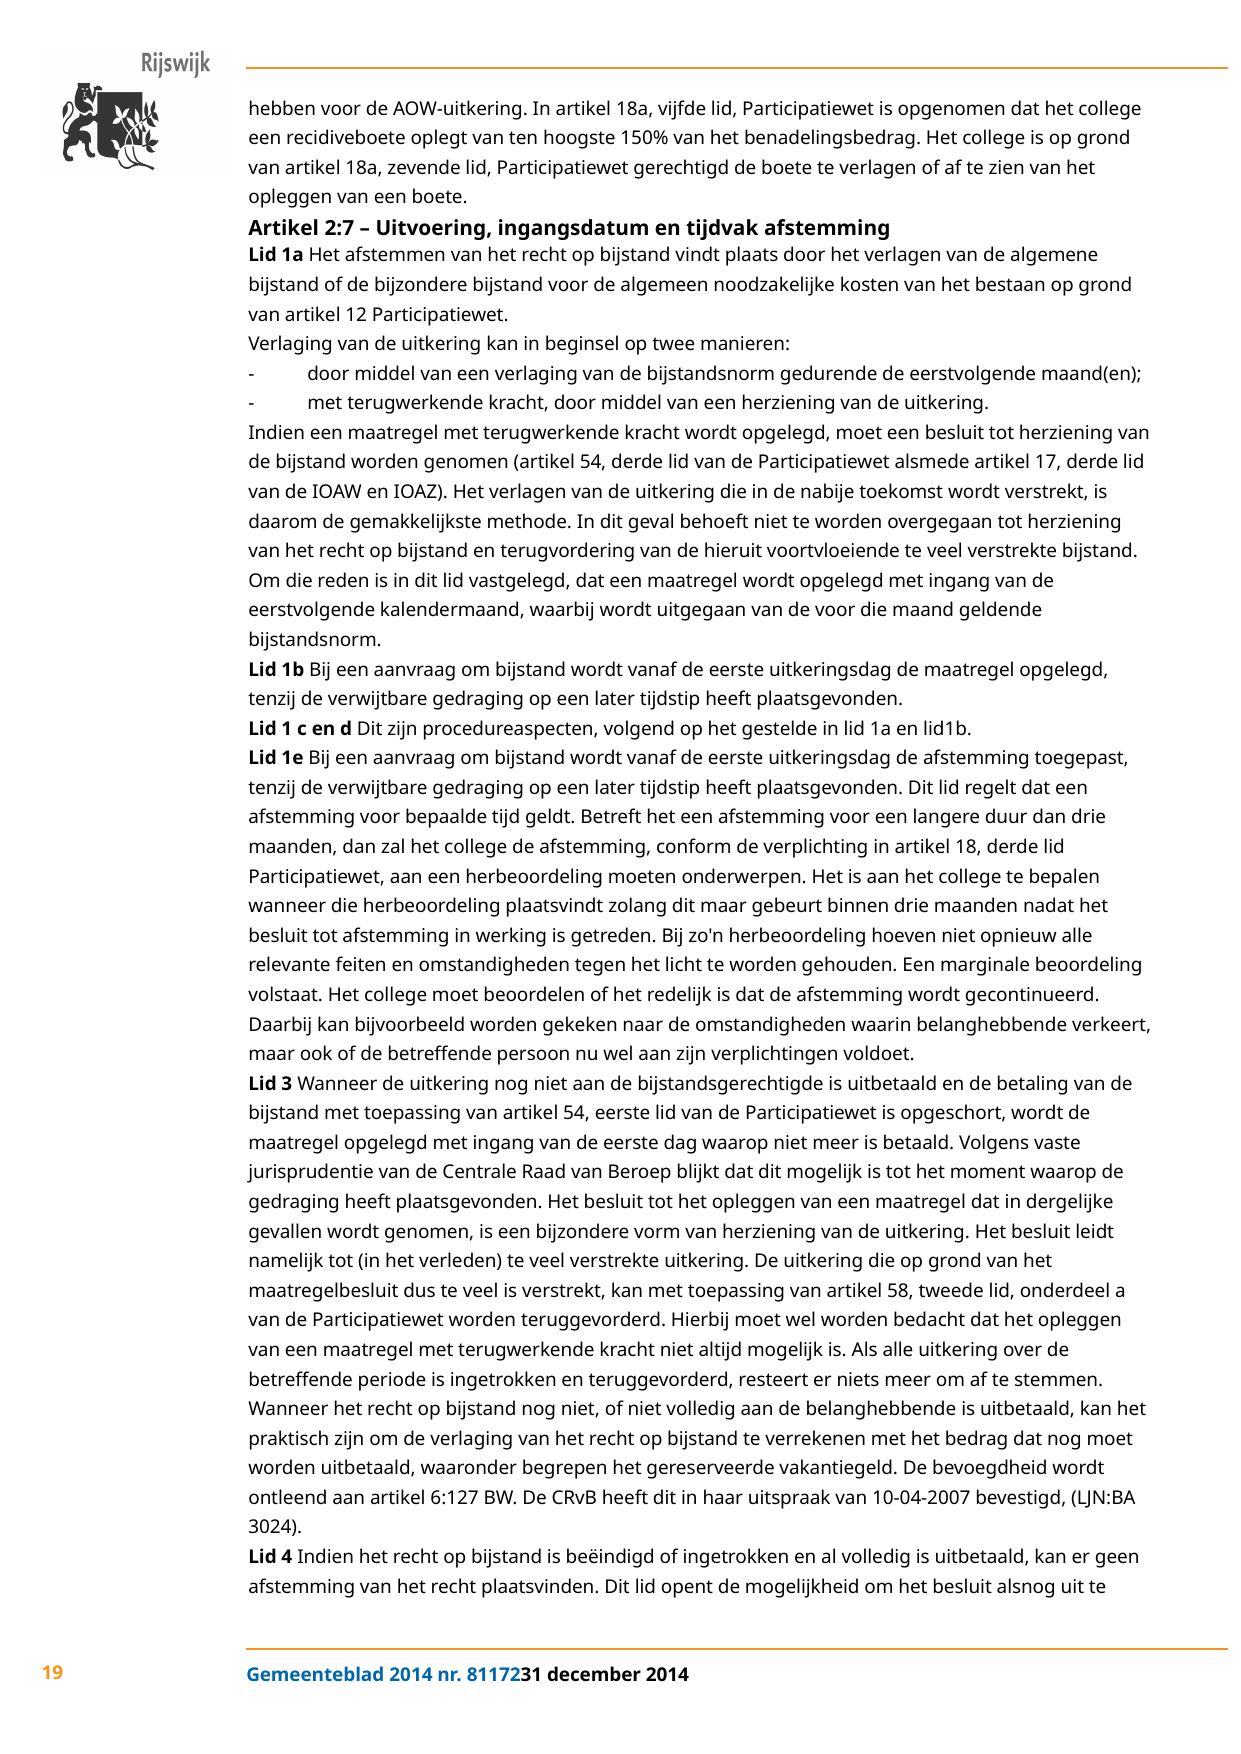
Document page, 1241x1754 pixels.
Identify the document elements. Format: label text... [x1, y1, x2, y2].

list door middel van een verlaging van de bijstandsnorm gedurende de eerstvolgende maand(en); [248, 360, 1152, 386]
text Lid 3 Wanneer de uitkering nog niet aan de bijstandsgerechtigde is uitbetaald en de betaling van de bijstand met toepassing van artikel 54, eerste lid van de Participatiewet is opgeschort, wordt de maatregel opgelegd met ingang van de eerste dag waarop niet meer is betaald. Volgens vaste jurisprudentie van de Centrale Raad van Beroep blijkt dat dit mogelijk is tot het moment waarop de gedraging heeft plaatsgevonden. Het besluit tot het opleggen van een maatregel dat in dergelijke gevallen wordt genomen, is een bijzondere vorm van herziening van de uitkering. Het besluit leidt namelijk tot (in het verleden) te veel verstrekte uitkering. De uitkering die op grond van het maatregelbesluit dus te veel is verstrekt, kan met toepassing van artikel 58, tweede lid, onderdeel a van de Participatiewet worden teruggevorderd. Hierbij moet wel worden bedacht dat het opleggen van een maatregel met terugwerkende kracht niet altijd mogelijk is. Als alle uitkering over de betreffende periode is ingetrokken en teruggevorderd, resteert er niets meer om af te stemmen. [248, 1070, 1152, 1391]
text Indien een maatregel met terugwerkende kracht wordt opgelegd, moet een besluit tot herziening van de bijstand worden genomen (artikel 54, derde lid van de Participatiewet alsmede artikel 17, derde lid van de IOAW en IOAZ). Het verlagen van de uitkering die in de nabije toekomst wordt verstrekt, is daarom de gemakkelijkste methode. In dit geval behoeft niet te worden overgegaan tot herziening van het recht op bijstand en terugvordering van de hieruit voortvloeiende te veel verstrekte bijstand. Om die reden is in dit lid vastgelegd, dat een maatregel wordt opgelegd met ingang van de eerstvolgende kalendermaand, waarbij wordt uitgegaan van de voor die maand geldende bijstandsnorm. [248, 419, 1152, 652]
text Wanneer het recht op bijstand nog niet, of niet volledig aan de belanghebbende is uitbetaald, kan het praktisch zijn om de verlaging van het recht op bijstand te verrekenen met het bedrag dat nog moet worden uitbetaald, waaronder begrepen het gereserveerde vakantiegeld. De bevoegdheid wordt ontleend aan artikel 6:127 BW. De CRvB heeft dit in haar uitspraak van 10-04-2007 bevestigd, (LJN:BA 3024). [248, 1395, 1152, 1539]
text hebben voor de AOW-uitkering. In artikel 18a, vijfde lid, Participatiewet is opgenomen dat het college een recidiveboete oplegt van ten hoogste 150% van het benadelingsbedrag. Het college is op grond van artikel 18a, zevende lid, Participatiewet gerechtigd de boete te verlagen of af te zien van het opleggen van een boete. [248, 95, 1152, 209]
text Lid 4 Indien het recht op bijstand is beëindigd of ingetrokken en al volledig is uitbetaald, kan er geen afstemming van het recht plaatsvinden. Dit lid opent de mogelijkheid om het besluit alsnog uit te [248, 1543, 1152, 1598]
text Lid 1 c en d Dit zijn procedureaspecten, volgend op het gestelde in lid 1a en lid1b. [248, 715, 1152, 741]
picture [41, 47, 231, 172]
text Lid 1a Het afstemmen van het recht op bijstand vindt plaats door het verlagen van de algemene bijstand of de bijzondere bijstand voor de algemeen noodzakelijke kosten van het bestaan op grond van artikel 12 Participatiewet. [248, 242, 1152, 326]
text Artikel 2:7 – Uitvoering, ingangsdatum en tijdvak afstemming [248, 213, 1152, 242]
list met terugwerkende kracht, door middel van een herziening van de uitkering. [248, 389, 1152, 415]
text Verlaging van de uitkering kan in beginsel op twee manieren: [248, 330, 1152, 356]
text Lid 1b Bij een aanvraag om bijstand wordt vanaf de eerste uitkeringsdag de maatregel opgelegd, tenzij de verwijtbare gedraging op een later tijdstip heeft plaatsgevonden. [248, 656, 1152, 711]
text Lid 1e Bij een aanvraag om bijstand wordt vanaf de eerste uitkeringsdag de afstemming toegepast, tenzij de verwijtbare gedraging op een later tijdstip heeft plaatsgevonden. Dit lid regelt dat een afstemming voor bepaalde tijd geldt. Betreft het een afstemming voor een langere duur dan drie maanden, dan zal het college de afstemming, conform de verplichting in artikel 18, derde lid Participatiewet, aan een herbeoordeling moeten onderwerpen. Het is aan het college te bepalen wanneer die herbeoordeling plaatsvindt zolang dit maar gebeurt binnen drie maanden nadat het besluit tot afstemming in werking is getreden. Bij zo'n herbeoordeling hoeven niet opnieuw alle relevante feiten en omstandigheden tegen het licht te worden gehouden. Een marginale beoordeling volstaat. Het college moet beoordelen of het redelijk is dat de afstemming wordt gecontinueerd. Daarbij kan bijvoorbeeld worden gekeken naar de omstandigheden waarin belanghebbende verkeert, maar ook of de betreffende persoon nu wel aan zijn verplichtingen voldoet. [248, 744, 1152, 1066]
